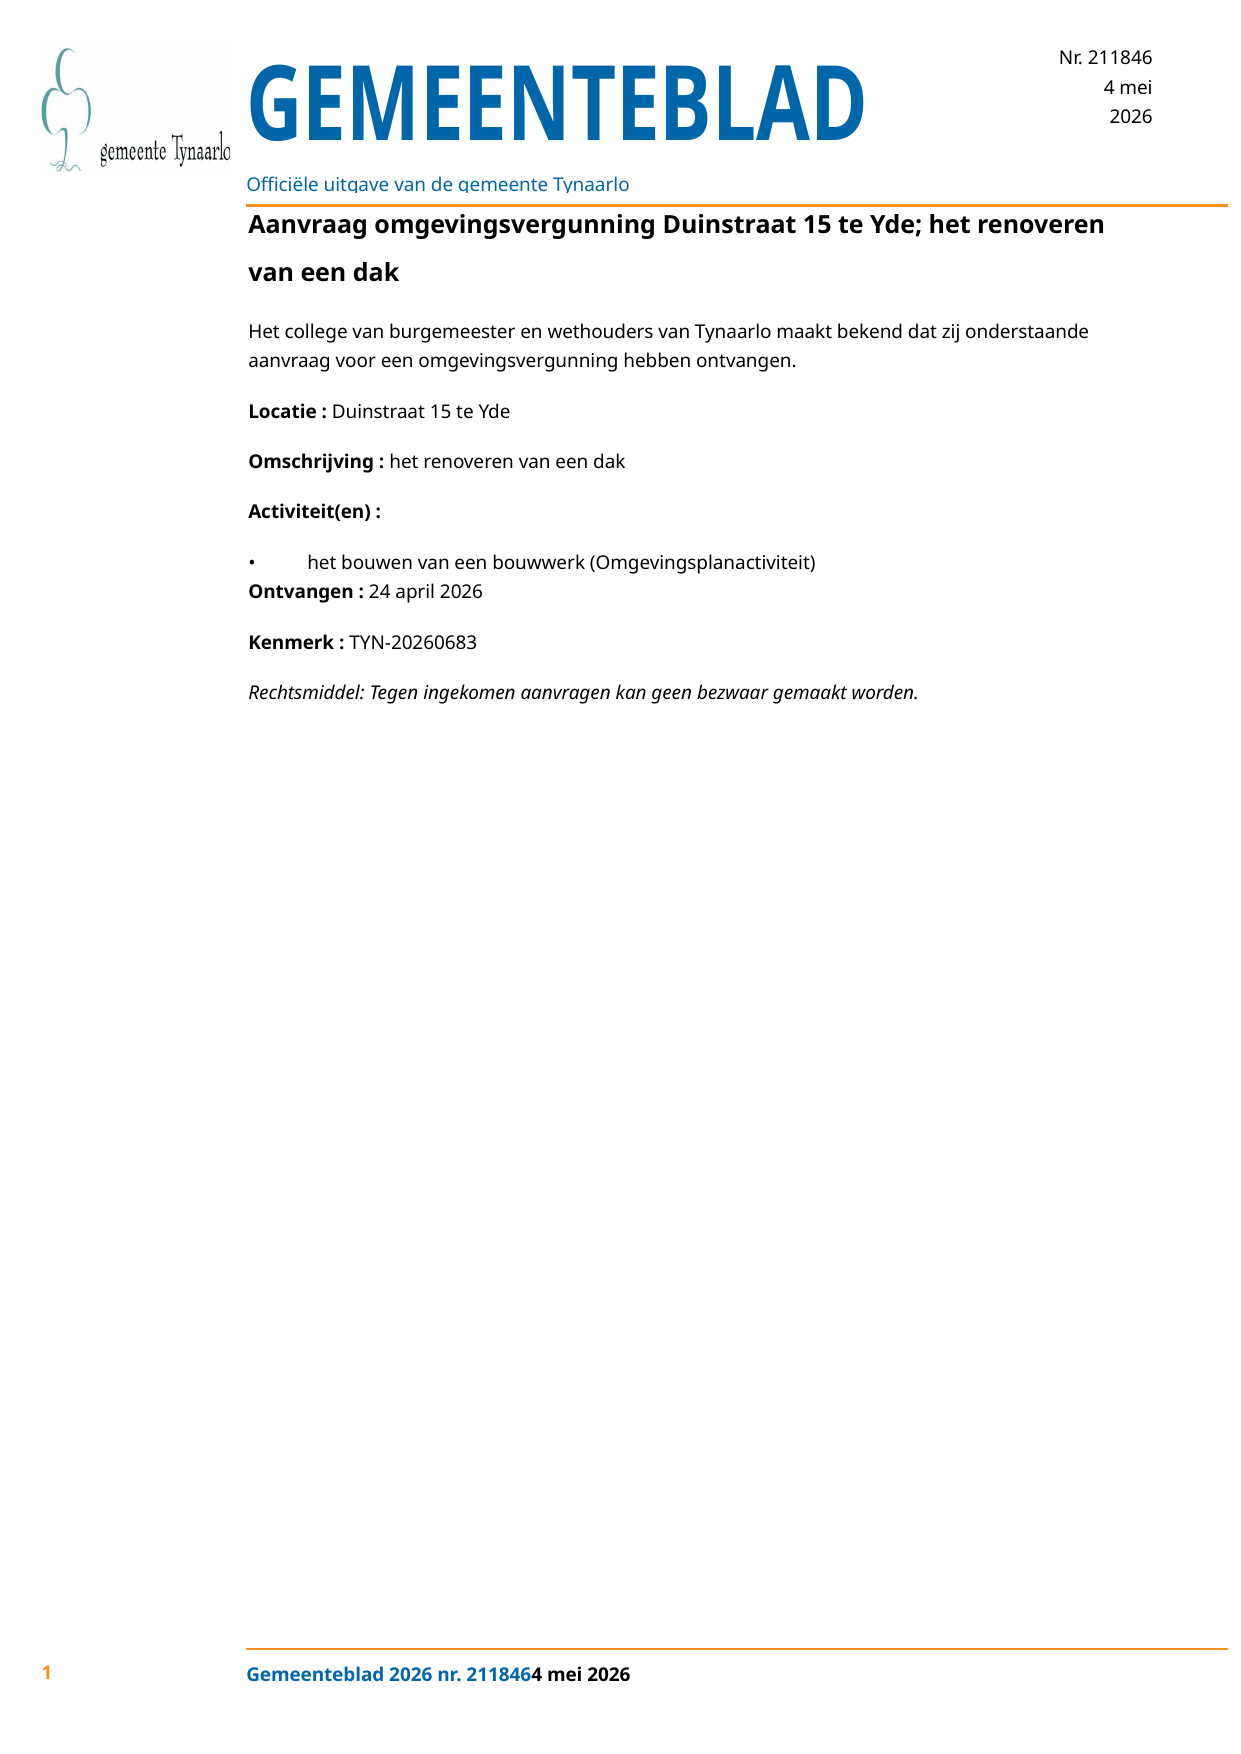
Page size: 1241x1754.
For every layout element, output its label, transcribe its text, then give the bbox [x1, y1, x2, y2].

picture [41, 47, 231, 172]
list het bouwen van een bouwwerk (Omgevingsplanactiviteit) [248, 549, 1152, 575]
text Locatie : Duinstraat 15 te Yde [248, 398, 1152, 424]
text Kenmerk : TYN-20260683 [248, 629, 1152, 655]
text Ontvangen : 24 april 2026 [248, 579, 1152, 604]
text Het college van burgemeester en wethouders van Tynaarlo maakt bekend dat zij onderstaande aanvraag voor een omgevingsvergunning hebben ontvangen. [248, 318, 1152, 373]
text Activiteit(en) : [248, 499, 1152, 524]
text Aanvraag omgevingsvergunning Duinstraat 15 te Yde; het renoveren van een dak [248, 207, 1152, 288]
text Omschrijving : het renoveren van een dak [248, 448, 1152, 474]
text Rechtsmiddel: Tegen ingekomen aanvragen kan geen bezwaar gemaakt worden. [248, 679, 1152, 705]
